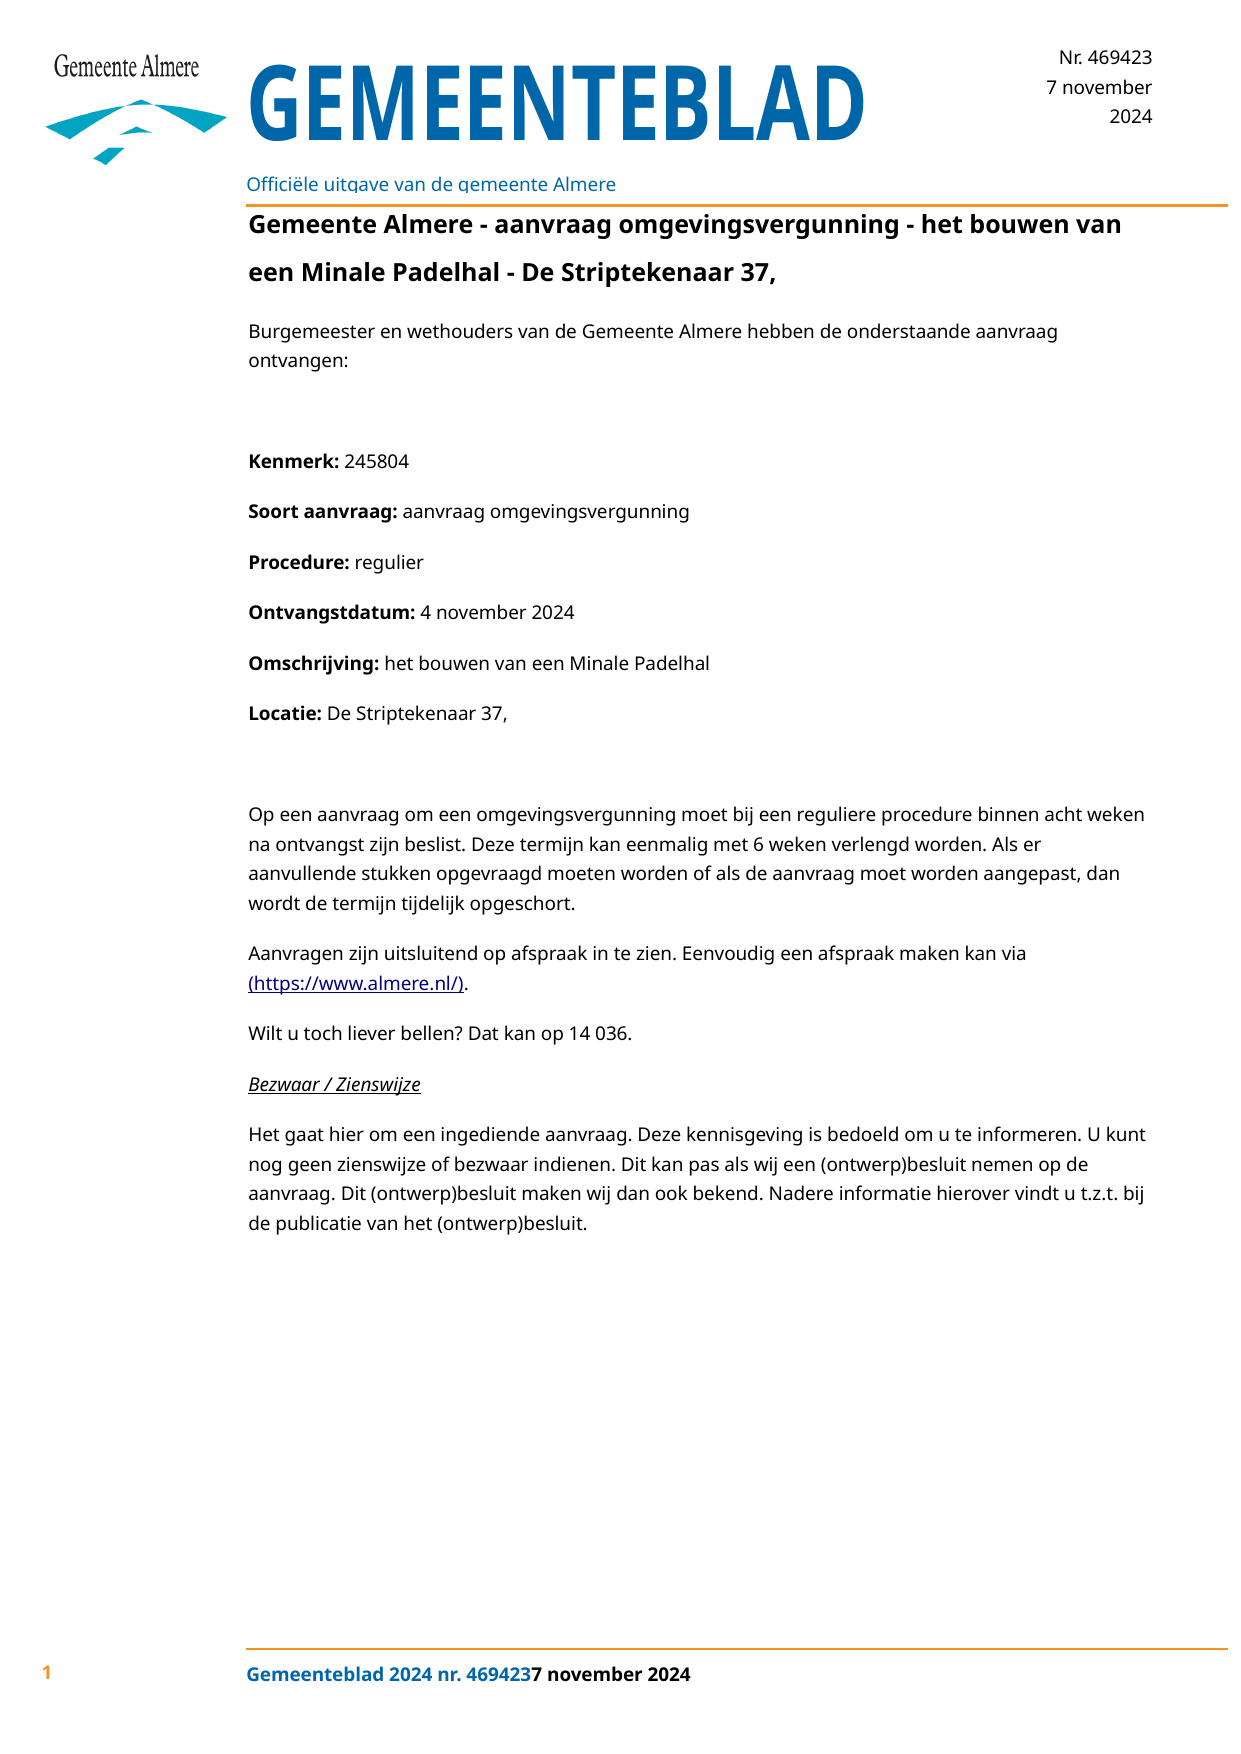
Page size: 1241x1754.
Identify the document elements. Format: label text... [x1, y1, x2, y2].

text Ontvangstdatum: 4 november 2024 [248, 599, 1152, 625]
text Gemeente Almere - aanvraag omgevingsvergunning - het bouwen van een Minale Padelhal - De Striptekenaar 37, [248, 207, 1152, 288]
text Burgemeester en wethouders van de Gemeente Almere hebben de onderstaande aanvraag ontvangen: [248, 318, 1152, 373]
text Kenmerk: 245804 [248, 448, 1152, 474]
text Bezwaar / Zienswijze [248, 1071, 1152, 1097]
picture [41, 47, 231, 172]
text Het gaat hier om een ingediende aanvraag. Deze kennisgeving is bedoeld om u te informeren. U kunt nog geen zienswijze of bezwaar indienen. Dit kan pas als wij een (ontwerp)besluit nemen op de aanvraag. Dit (ontwerp)besluit maken wij dan ook bekend. Nadere informatie hierover vindt u t.z.t. bij de publicatie van het (ontwerp)besluit. [248, 1121, 1152, 1236]
text Wilt u toch liever bellen? Dat kan op 14 036. [248, 1020, 1152, 1046]
text Locatie: De Striptekenaar 37, [248, 700, 1152, 726]
text Soort aanvraag: aanvraag omgevingsvergunning [248, 499, 1152, 524]
text Op een aanvraag om een omgevingsvergunning moet bij een reguliere procedure binnen acht weken na ontvangst zijn beslist. Deze termijn kan eenmalig met 6 weken verlengd worden. Als er aanvullende stukken opgevraagd moeten worden of als de aanvraag moet worden aangepast, dan wordt de termijn tijdelijk opgeschort. [248, 801, 1152, 916]
text Procedure: regulier [248, 549, 1152, 575]
text Aanvragen zijn uitsluitend op afspraak in te zien. Eenvoudig een afspraak maken kan via (https://www.almere.nl/). [248, 940, 1152, 996]
text Omschrijving: het bouwen van een Minale Padelhal [248, 650, 1152, 676]
